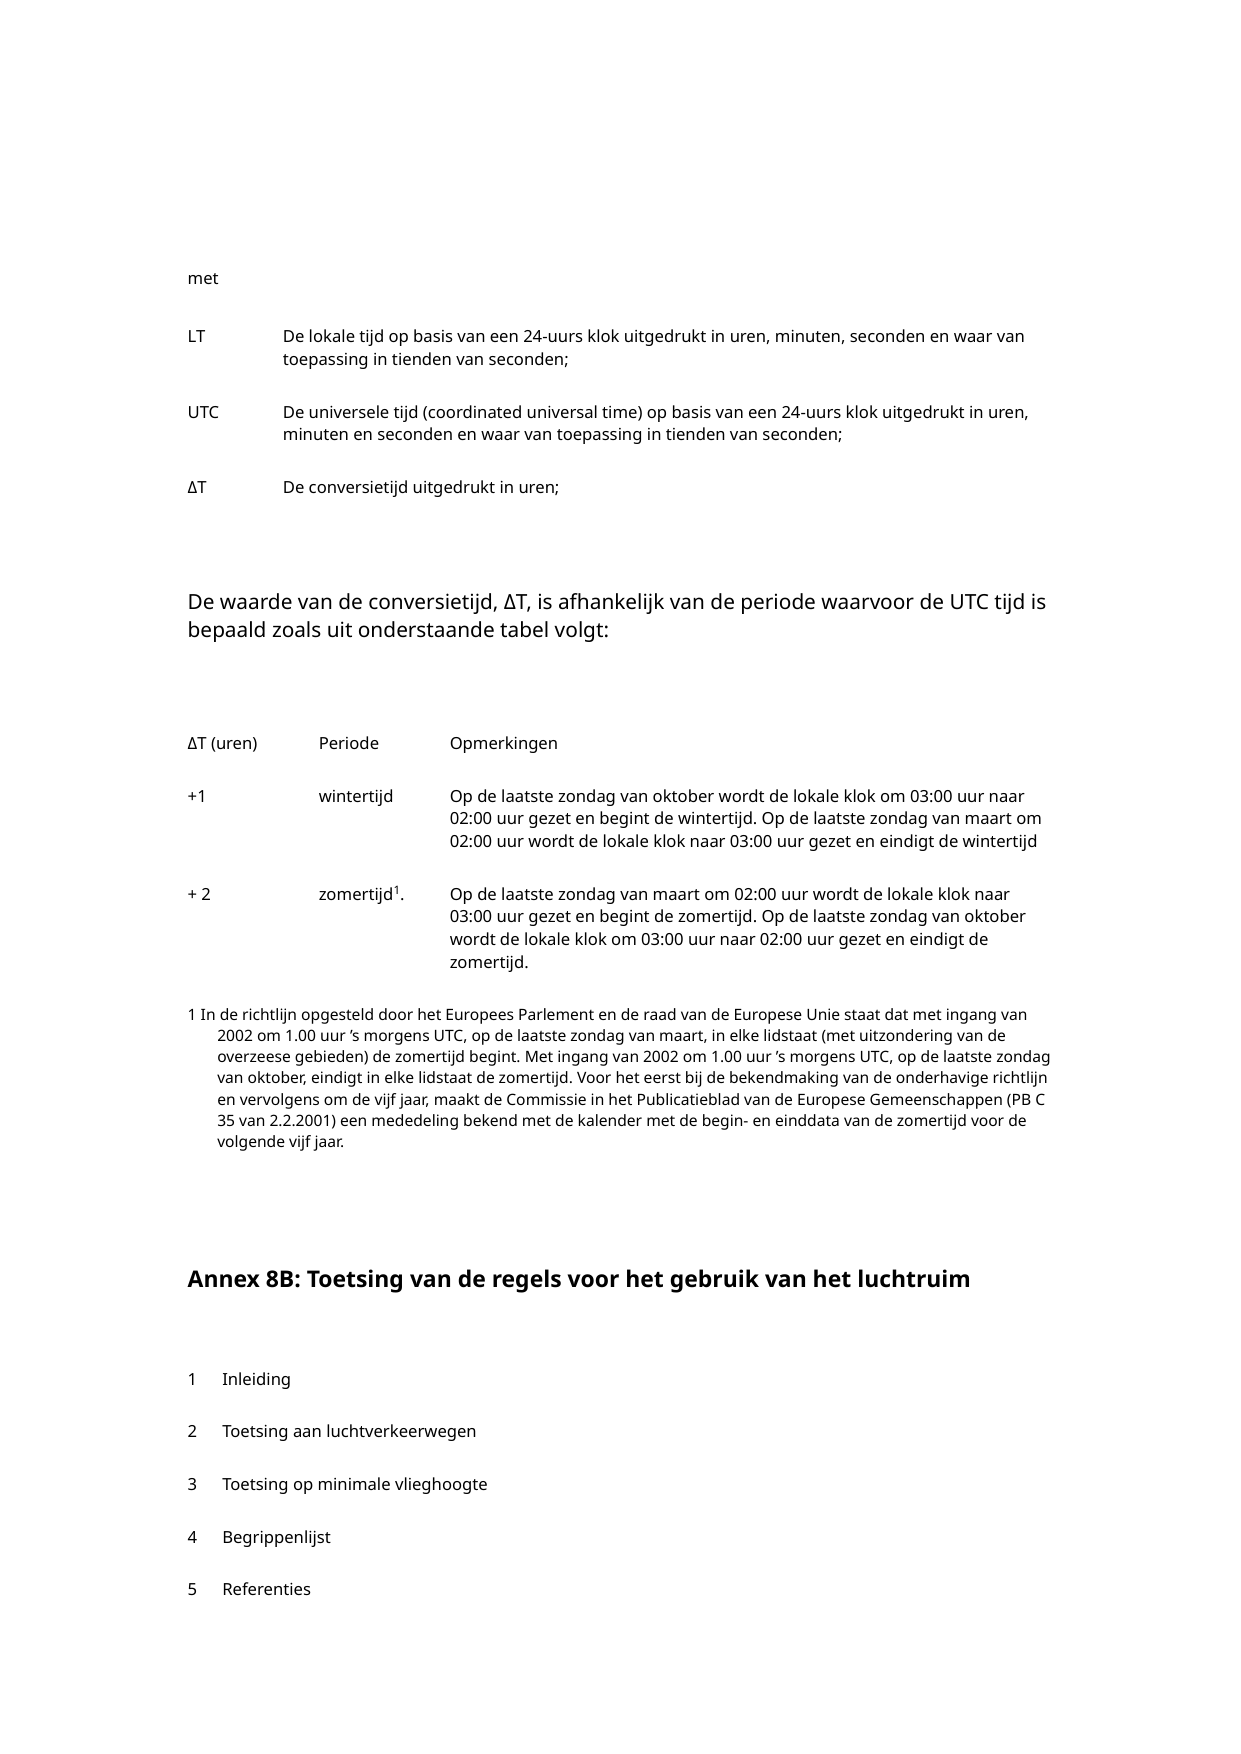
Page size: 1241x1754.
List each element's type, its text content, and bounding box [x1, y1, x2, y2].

table_cell Referenties [222, 1578, 1053, 1601]
table_header [188, 208, 283, 266]
table_header ΔT (uren) [188, 732, 318, 784]
table_header Periode [319, 732, 449, 784]
table_cell ΔT [188, 476, 283, 528]
table_cell met [188, 266, 283, 325]
table_header [283, 208, 1053, 266]
table_cell Toetsing aan luchtverkeerwegen [222, 1420, 1053, 1472]
table_cell Op de laatste zondag van maart om 02:00 uur wordt de lokale klok naar 03:00 uur gezet en begint de zomertijd. Op de laatste zondag van oktober wordt de lokale klok om 03:00 uur naar 02:00 uur gezet en eindigt de zomertijd. [450, 883, 1053, 1003]
table_cell De universele tijd (coordinated universal time) op basis van een 24-uurs klok uitgedrukt in uren, minuten en seconden en waar van toepassing in tienden van seconden; [283, 400, 1053, 476]
table_cell Op de laatste zondag van oktober wordt de lokale klok om 03:00 uur naar 02:00 uur gezet en begint de wintertijd. Op de laatste zondag van maart om 02:00 uur wordt de lokale klok naar 03:00 uur gezet en eindigt de wintertijd [450, 784, 1053, 882]
table_header 1 [188, 1367, 222, 1420]
table_cell 5 [188, 1578, 222, 1601]
table_cell 2 [188, 1420, 222, 1472]
table_cell LT [188, 325, 283, 400]
table_cell [283, 266, 1053, 325]
table_cell wintertijd [319, 784, 449, 882]
table_cell 1 In de richtlijn opgesteld door het Europees Parlement en de raad van de Europese Unie staat dat met ingang van 2002 om 1.00 uur ’s morgens UTC, op de laatste zondag van maart, in elke lidstaat (met uitzondering van de overzeese gebieden) de zomertijd begint. Met ingang van 2002 om 1.00 uur ’s morgens UTC, op de laatste zondag van oktober, eindigt in elke lidstaat de zomertijd. Voor het eerst bij de bekendmaking van de onderhavige richtlijn en vervolgens om de vijf jaar, maakt de Commissie in het Publicatieblad van de Europese Gemeenschappen (PB C 35 van 2.2.2001) een mededeling bekend met de kalender met de begin- en einddata van de zomertijd voor de volgende vijf jaar. [188, 1003, 1053, 1182]
text De waarde van de conversietijd, ΔT, is afhankelijk van de periode waarvoor de UTC tijd is bepaald zoals uit onderstaande tabel volgt: [187, 587, 1053, 644]
table_header Inleiding [222, 1367, 1053, 1420]
table_cell Begrippenlijst [222, 1525, 1053, 1578]
table_cell +1 [188, 784, 318, 882]
table_header Opmerkingen [450, 732, 1053, 784]
table_cell Toetsing op minimale vlieghoogte [222, 1473, 1053, 1525]
table_cell 4 [188, 1525, 222, 1578]
subtitle Annex 8B: Toetsing van de regels voor het gebruik van het luchtruim [187, 1263, 1053, 1294]
table_cell + 2 [188, 883, 318, 1003]
table_cell 3 [188, 1473, 222, 1525]
table_cell De conversietijd uitgedrukt in uren; [283, 476, 1053, 528]
table_cell UTC [188, 400, 283, 476]
table_cell zomertijd1. [319, 883, 449, 1003]
table_cell De lokale tijd op basis van een 24-uurs klok uitgedrukt in uren, minuten, seconden en waar van toepassing in tienden van seconden; [283, 325, 1053, 400]
